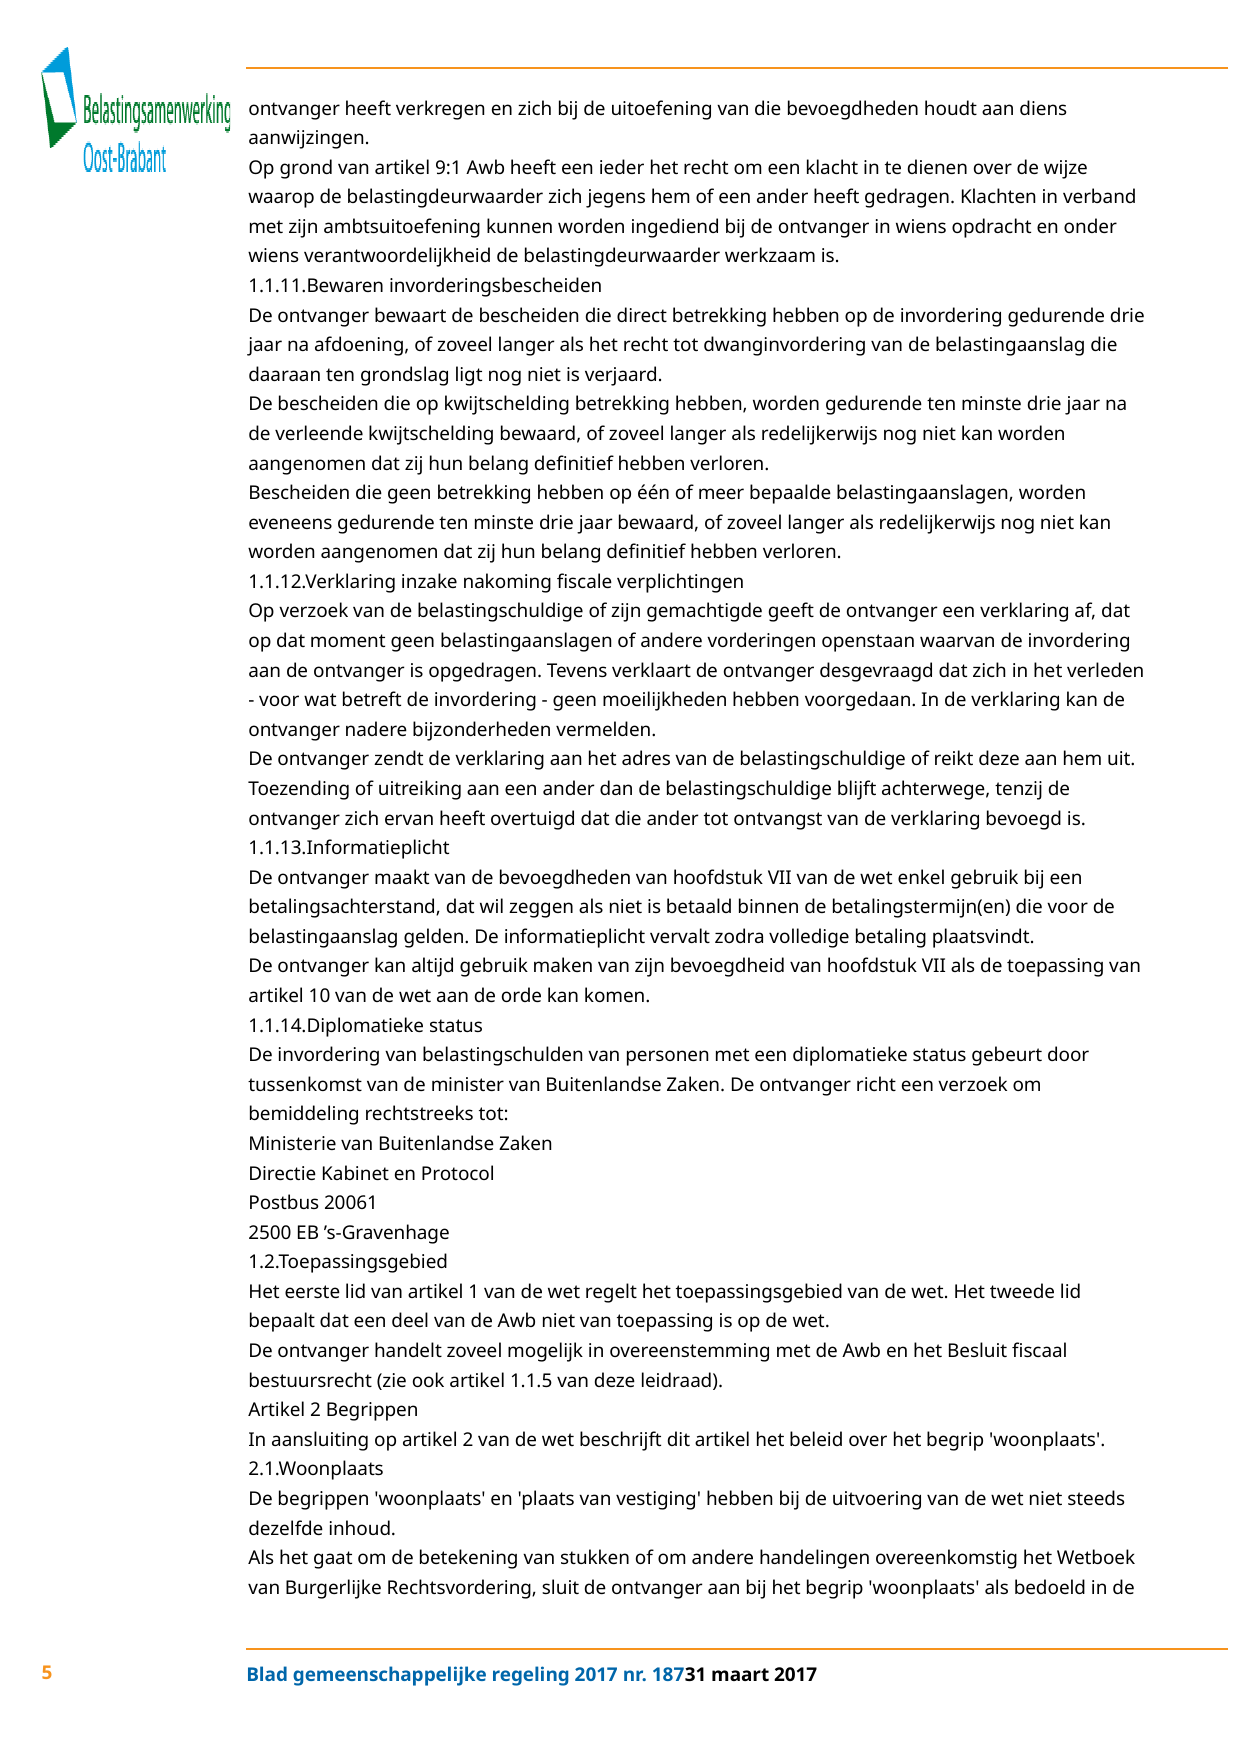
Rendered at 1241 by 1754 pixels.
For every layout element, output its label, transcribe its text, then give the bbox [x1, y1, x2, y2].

text 1.1.13.Informatieplicht [248, 834, 1152, 860]
text Ministerie van Buitenlandse Zaken [248, 1130, 1152, 1156]
text Het eerste lid van artikel 1 van de wet regelt het toepassingsgebied van de wet. Het tweede lid bepaalt dat een deel van de Awb niet van toepassing is op de wet. [248, 1278, 1152, 1333]
text De invordering van belastingschulden van personen met een diplomatieke status gebeurt door tussenkomst van de minister van Buitenlandse Zaken. De ontvanger richt een verzoek om bemiddeling rechtstreeks tot: [248, 1041, 1152, 1126]
text Directie Kabinet en Protocol [248, 1160, 1152, 1186]
picture [41, 47, 231, 172]
text Postbus 20061 [248, 1189, 1152, 1215]
text Als het gaat om de betekening van stukken of om andere handelingen overeenkomstig het Wetboek van Burgerlijke Rechtsvordering, sluit de ontvanger aan bij het begrip 'woonplaats' als bedoeld in de [248, 1544, 1152, 1600]
picture [129, 155, 134, 172]
text De ontvanger maakt van de bevoegdheden van hoofdstuk VII van de wet enkel gebruik bij een betalingsachterstand, dat wil zeggen als niet is betaald binnen de betalingstermijn(en) die voor de belastingaanslag gelden. De informatieplicht vervalt zodra volledige betaling plaatsvindt. [248, 864, 1152, 949]
text De ontvanger zendt de verklaring aan het adres van de belastingschuldige of reikt deze aan hem uit. Toezending of uitreiking aan een ander dan de belastingschuldige blijft achterwege, tenzij de ontvanger zich ervan heeft overtuigd dat die ander tot ontvangst van de verklaring bevoegd is. [248, 746, 1152, 831]
text 1.1.11.Bewaren invorderingsbescheiden [248, 272, 1152, 298]
text De bescheiden die op kwijtschelding betrekking hebben, worden gedurende ten minste drie jaar na de verleende kwijtschelding bewaard, of zoveel langer als redelijkerwijs nog niet kan worden aangenomen dat zij hun belang definitief hebben verloren. [248, 391, 1152, 476]
text 2500 EB ’s-Gravenhage [248, 1219, 1152, 1245]
text 2.1.Woonplaats [248, 1456, 1152, 1481]
text De ontvanger handelt zoveel mogelijk in overeenstemming met de Awb en het Besluit fiscaal bestuursrecht (zie ook artikel 1.1.5 van deze leidraad). [248, 1337, 1152, 1393]
text In aansluiting op artikel 2 van de wet beschrijft dit artikel het beleid over het begrip 'woonplaats'. [248, 1426, 1152, 1452]
picture [86, 146, 91, 169]
text 1.1.12.Verklaring inzake nakoming fiscale verplichtingen [248, 568, 1152, 594]
text Bescheiden die geen betrekking hebben op één of meer bepaalde belastingaanslagen, worden eveneens gedurende ten minste drie jaar bewaard, of zoveel langer als redelijkerwijs nog niet kan worden aangenomen dat zij hun belang definitief hebben verloren. [248, 479, 1152, 564]
text De ontvanger bewaart de bescheiden die direct betrekking hebben op de invordering gedurende drie jaar na afdoening, of zoveel langer als het recht tot dwanginvordering van de belastingaanslag die daaraan ten grondslag ligt nog niet is verjaard. [248, 302, 1152, 387]
picture [100, 161, 105, 172]
text 1.2.Toepassingsgebied [248, 1248, 1152, 1274]
text De ontvanger kan altijd gebruik maken van zijn bevoegdheid van hoofdstuk VII als de toepassing van artikel 10 van de wet aan de orde kan komen. [248, 953, 1152, 1008]
picture [91, 163, 96, 172]
text De begrippen 'woonplaats' en 'plaats van vestiging' hebben bij de uitvoering van de wet niet steeds dezelfde inhoud. [248, 1485, 1152, 1541]
text 1.1.14.Diplomatieke status [248, 1012, 1152, 1038]
text ontvanger heeft verkregen en zich bij de uitoefening van die bevoegdheden houdt aan diens aanwijzingen. [248, 95, 1152, 150]
text Op verzoek van de belastingschuldige of zijn gemachtigde geeft de ontvanger een verklaring af, dat op dat moment geen belastingaanslagen of andere vorderingen openstaan waarvan de invordering aan de ontvanger is opgedragen. Tevens verklaart de ontvanger desgevraagd dat zich in het verleden - voor wat betreft de invordering - geen moeilijkheden hebben voorgedaan. In de verklaring kan de ontvanger nadere bijzonderheden vermelden. [248, 598, 1152, 742]
text Artikel 2 Begrippen [248, 1396, 1152, 1422]
text Op grond van artikel 9:1 Awb heeft een ieder het recht om een klacht in te dienen over de wijze waarop de belastingdeurwaarder zich jegens hem of een ander heeft gedragen. Klachten in verband met zijn ambtsuitoefening kunnen worden ingediend bij de ontvanger in wiens opdracht en onder wiens verantwoordelijkheid de belastingdeurwaarder werkzaam is. [248, 154, 1152, 268]
